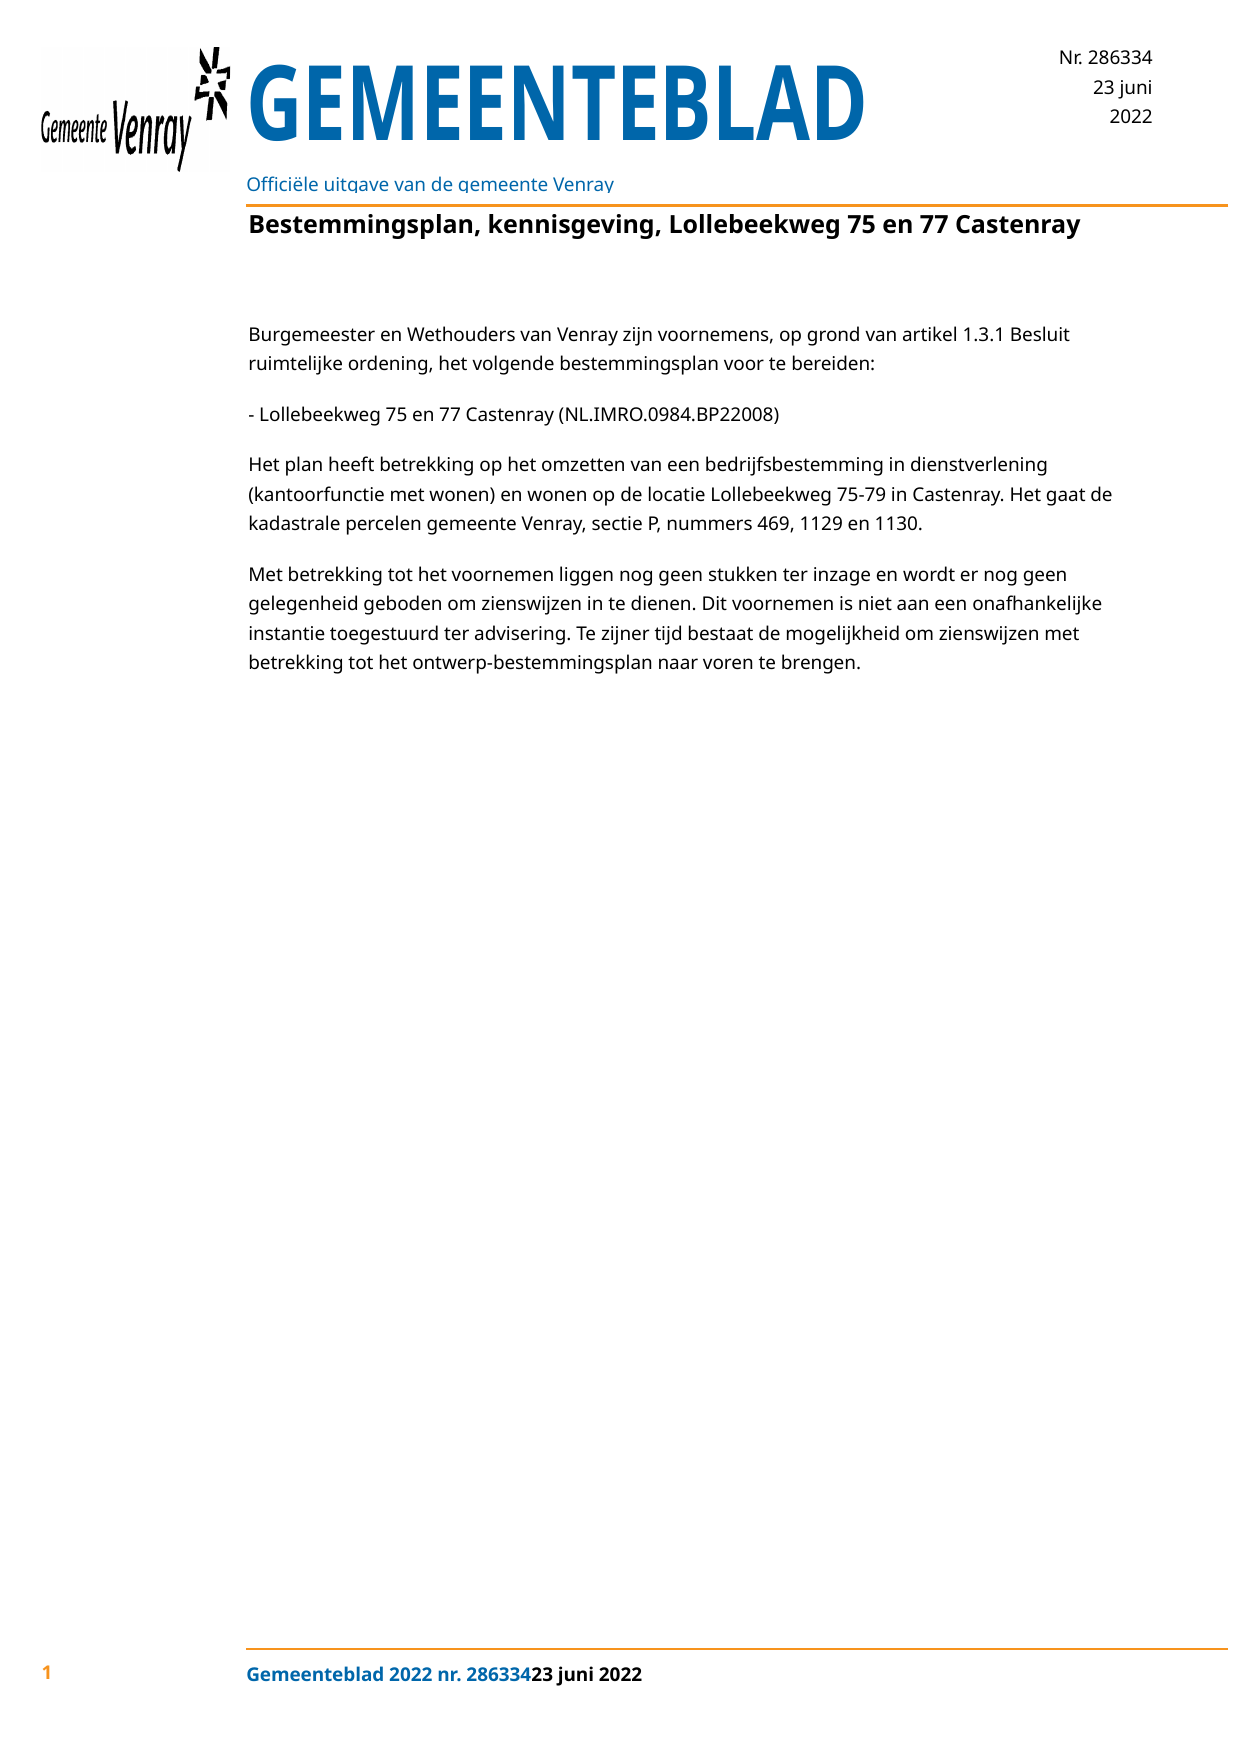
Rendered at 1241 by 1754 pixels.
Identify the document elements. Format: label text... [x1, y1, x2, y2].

text Burgemeester en Wethouders van Venray zijn voornemens, op grond van artikel 1.3.1 Besluit ruimtelijke ordening, het volgende bestemmingsplan voor te bereiden: [248, 321, 1152, 376]
text Bestemmingsplan, kennisgeving, Lollebeekweg 75 en 77 Castenray [248, 207, 1152, 241]
text Met betrekking tot het voornemen liggen nog geen stukken ter inzage en wordt er nog geen gelegenheid geboden om zienswijzen in te dienen. Dit voornemen is niet aan een onafhankelijke instantie toegestuurd ter advisering. Te zijner tijd bestaat de mogelijkheid om zienswijzen met betrekking tot het ontwerp-bestemmingsplan naar voren te brengen. [248, 561, 1152, 675]
picture [41, 47, 231, 172]
text Het plan heeft betrekking op het omzetten van een bedrijfsbestemming in dienstverlening (kantoorfunctie met wonen) en wonen op de locatie Lollebeekweg 75-79 in Castenray. Het gaat de kadastrale percelen gemeente Venray, sectie P, nummers 469, 1129 en 1130. [248, 451, 1152, 536]
text - Lollebeekweg 75 en 77 Castenray (NL.IMRO.0984.BP22008) [248, 401, 1152, 426]
